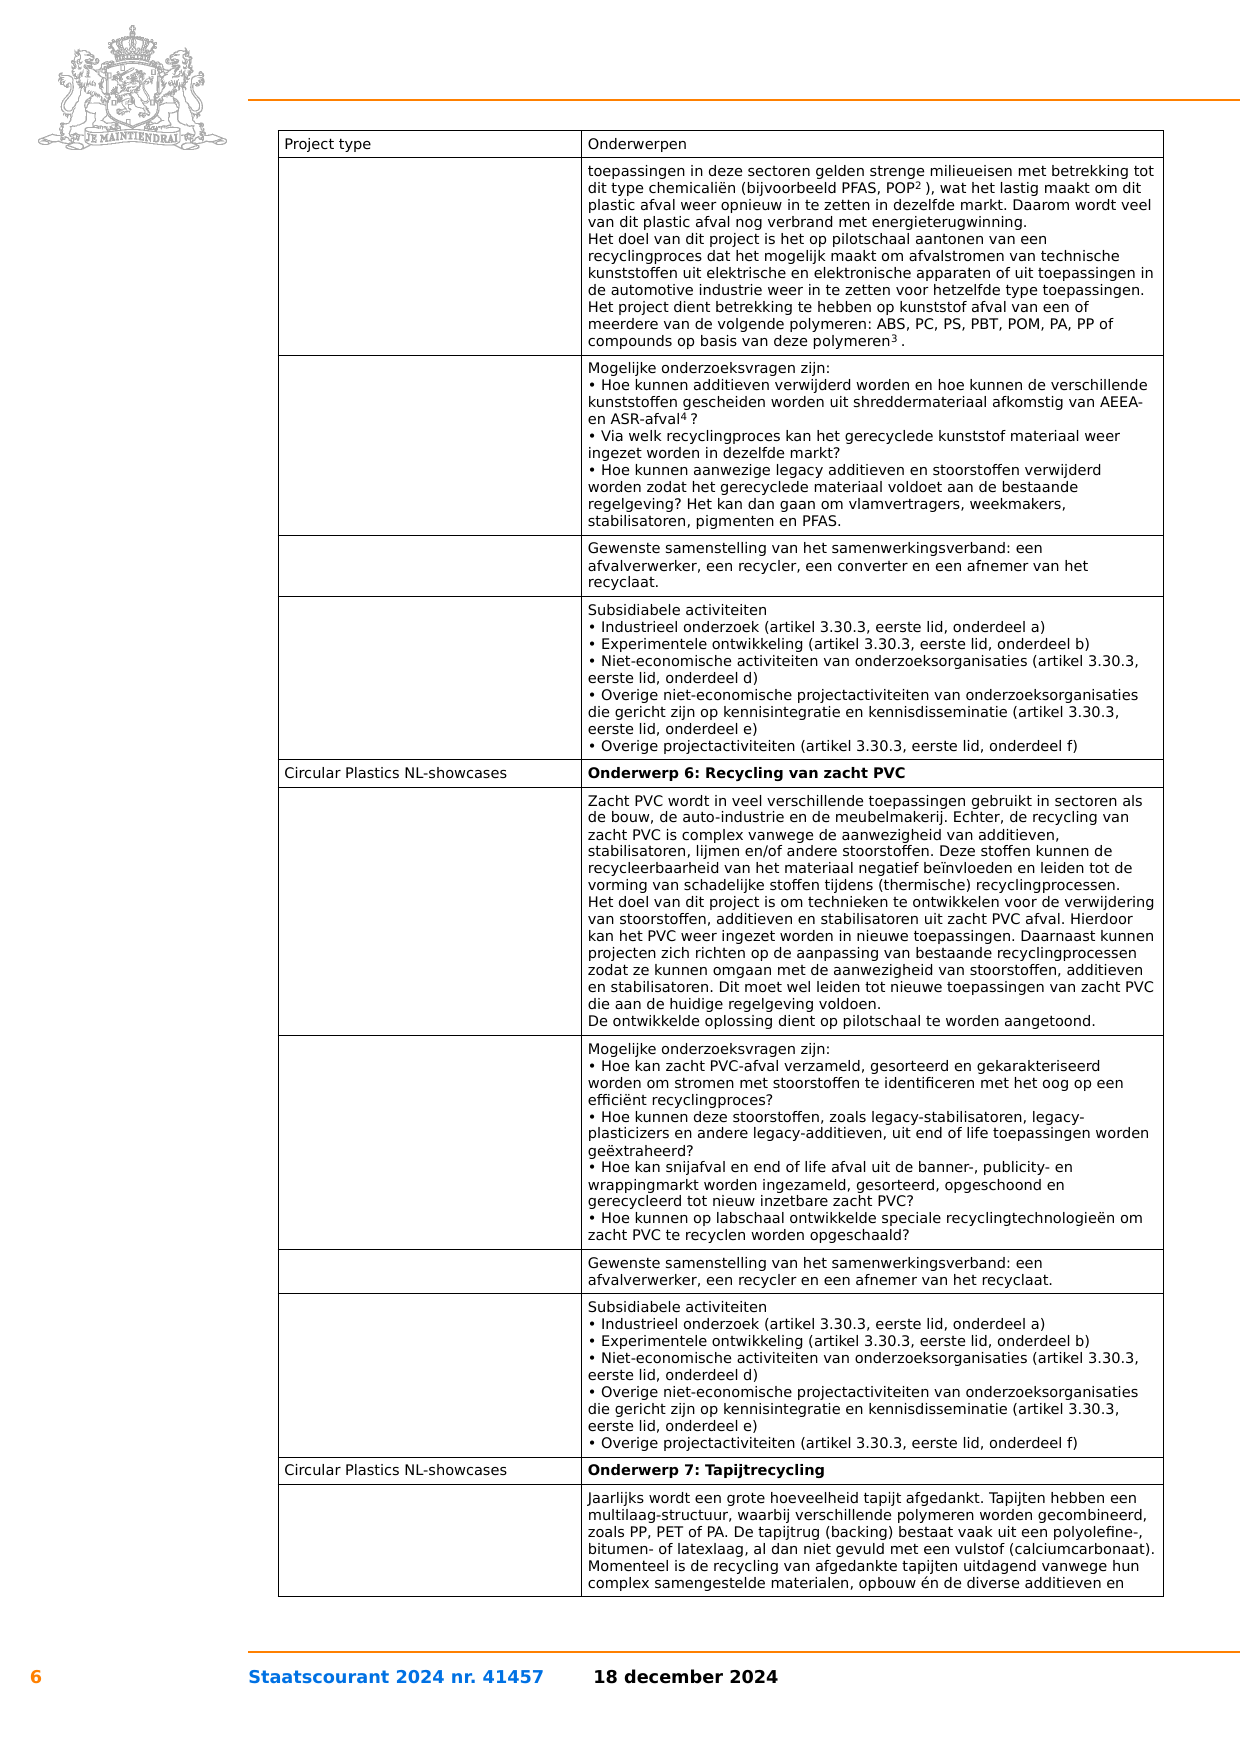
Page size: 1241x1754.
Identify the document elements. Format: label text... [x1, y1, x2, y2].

table_cell Circular Plastics NL-showcases [279, 1458, 581, 1484]
table_cell Onderwerp 6: Recycling van zacht PVC [582, 760, 1163, 787]
table_cell Mogelijke onderzoeksvragen zijn: • Hoe kunnen additieven verwijderd worden en hoe kunnen de verschillende kunststoffen gescheiden worden uit shreddermateriaal afkomstig van AEEA- en ASR-afval4? • Via welk recyclingproces kan het gerecyclede kunststof materiaal weer ingezet worden in dezelfde markt? • Hoe kunnen aanwezige legacy additieven en stoorstoffen verwijderd worden zodat het gerecyclede materiaal voldoet aan de bestaande regelgeving? Het kan dan gaan om vlamvertragers, weekmakers, stabilisatoren, pigmenten en PFAS. [582, 356, 1163, 535]
table_cell [279, 1036, 581, 1249]
table_header Onderwerpen [582, 131, 1163, 157]
table_cell Jaarlijks wordt een grote hoeveelheid tapijt afgedankt. Tapijten hebben een multilaag-structuur, waarbij verschillende polymeren worden gecombineerd, zoals PP, PET of PA. De tapijtrug (backing) bestaat vaak uit een polyolefine-, bitumen- of latexlaag, al dan niet gevuld met een vulstof (calciumcarbonaat). Momenteel is de recycling van afgedankte tapijten uitdagend vanwege hun complex samengestelde materialen, opbouw én de diverse additieven en [582, 1485, 1163, 1596]
table_cell Mogelijke onderzoeksvragen zijn: • Hoe kan zacht PVC-afval verzameld, gesorteerd en gekarakteriseerd worden om stromen met stoorstoffen te identificeren met het oog op een efficiënt recyclingproces? • Hoe kunnen deze stoorstoffen, zoals legacy-stabilisatoren, legacy-plasticizers en andere legacy-additieven, uit end of life toepassingen worden geëxtraheerd? • Hoe kan snijafval en end of life afval uit de banner-, publicity- en wrappingmarkt worden ingezameld, gesorteerd, opgeschoond en gerecycleerd tot nieuw inzetbare zacht PVC? • Hoe kunnen op labschaal ontwikkelde speciale recyclingtechnologieën om zacht PVC te recyclen worden opgeschaald? [582, 1036, 1163, 1249]
table_cell [279, 1294, 581, 1457]
table_cell Gewenste samenstelling van het samenwerkingsverband: een afvalverwerker, een recycler en een afnemer van het recyclaat. [582, 1250, 1163, 1293]
table_cell [279, 1485, 581, 1596]
table_cell [279, 536, 581, 596]
table_cell [279, 597, 581, 759]
picture [38, 25, 227, 150]
table_cell [279, 1250, 581, 1293]
table_cell Subsidiabele activiteiten • Industrieel onderzoek (artikel 3.30.3, eerste lid, onderdeel a) • Experimentele ontwikkeling (artikel 3.30.3, eerste lid, onderdeel b) • Niet-economische activiteiten van onderzoeksorganisaties (artikel 3.30.3, eerste lid, onderdeel d) • Overige niet-economische projectactiviteiten van onderzoeksorganisaties die gericht zijn op kennisintegratie en kennisdisseminatie (artikel 3.30.3, eerste lid, onderdeel e) • Overige projectactiviteiten (artikel 3.30.3, eerste lid, onderdeel f) [582, 1294, 1163, 1457]
table_cell [279, 158, 581, 354]
table_header Project type [279, 131, 581, 157]
table_cell Onderwerp 7: Tapijtrecycling [582, 1458, 1163, 1484]
table_cell [279, 788, 581, 1035]
table_cell [279, 356, 581, 535]
table_cell Zacht PVC wordt in veel verschillende toepassingen gebruikt in sectoren als de bouw, de auto-industrie en de meubelmakerij. Echter, de recycling van zacht PVC is complex vanwege de aanwezigheid van additieven, stabilisatoren, lijmen en/of andere stoorstoffen. Deze stoffen kunnen de recycleerbaarheid van het materiaal negatief beïnvloeden en leiden tot de vorming van schadelijke stoffen tijdens (thermische) recyclingprocessen. Het doel van dit project is om technieken te ontwikkelen voor de verwijdering van stoorstoffen, additieven en stabilisatoren uit zacht PVC afval. Hierdoor kan het PVC weer ingezet worden in nieuwe toepassingen. Daarnaast kunnen projecten zich richten op de aanpassing van bestaande recyclingprocessen zodat ze kunnen omgaan met de aanwezigheid van stoorstoffen, additieven en stabilisatoren. Dit moet wel leiden tot nieuwe toepassingen van zacht PVC die aan de huidige regelgeving voldoen. De ontwikkelde oplossing dient op pilotschaal te worden aangetoond. [582, 788, 1163, 1035]
table_cell Gewenste samenstelling van het samenwerkingsverband: een afvalverwerker, een recycler, een converter en een afnemer van het recyclaat. [582, 536, 1163, 596]
table_cell Subsidiabele activiteiten • Industrieel onderzoek (artikel 3.30.3, eerste lid, onderdeel a) • Experimentele ontwikkeling (artikel 3.30.3, eerste lid, onderdeel b) • Niet-economische activiteiten van onderzoeksorganisaties (artikel 3.30.3, eerste lid, onderdeel d) • Overige niet-economische projectactiviteiten van onderzoeksorganisaties die gericht zijn op kennisintegratie en kennisdisseminatie (artikel 3.30.3, eerste lid, onderdeel e) • Overige projectactiviteiten (artikel 3.30.3, eerste lid, onderdeel f) [582, 597, 1163, 759]
table_cell Circular Plastics NL-showcases [279, 760, 581, 787]
table_cell toepassingen in deze sectoren gelden strenge milieueisen met betrekking tot dit type chemicaliën (bijvoorbeeld PFAS, POP2), wat het lastig maakt om dit plastic afval weer opnieuw in te zetten in dezelfde markt. Daarom wordt veel van dit plastic afval nog verbrand met energieterugwinning. Het doel van dit project is het op pilotschaal aantonen van een recyclingproces dat het mogelijk maakt om afvalstromen van technische kunststoffen uit elektrische en elektronische apparaten of uit toepassingen in de automotive industrie weer in te zetten voor hetzelfde type toepassingen. Het project dient betrekking te hebben op kunststof afval van een of meerdere van de volgende polymeren: ABS, PC, PS, PBT, POM, PA, PP of compounds op basis van deze polymeren3. [582, 158, 1163, 354]
